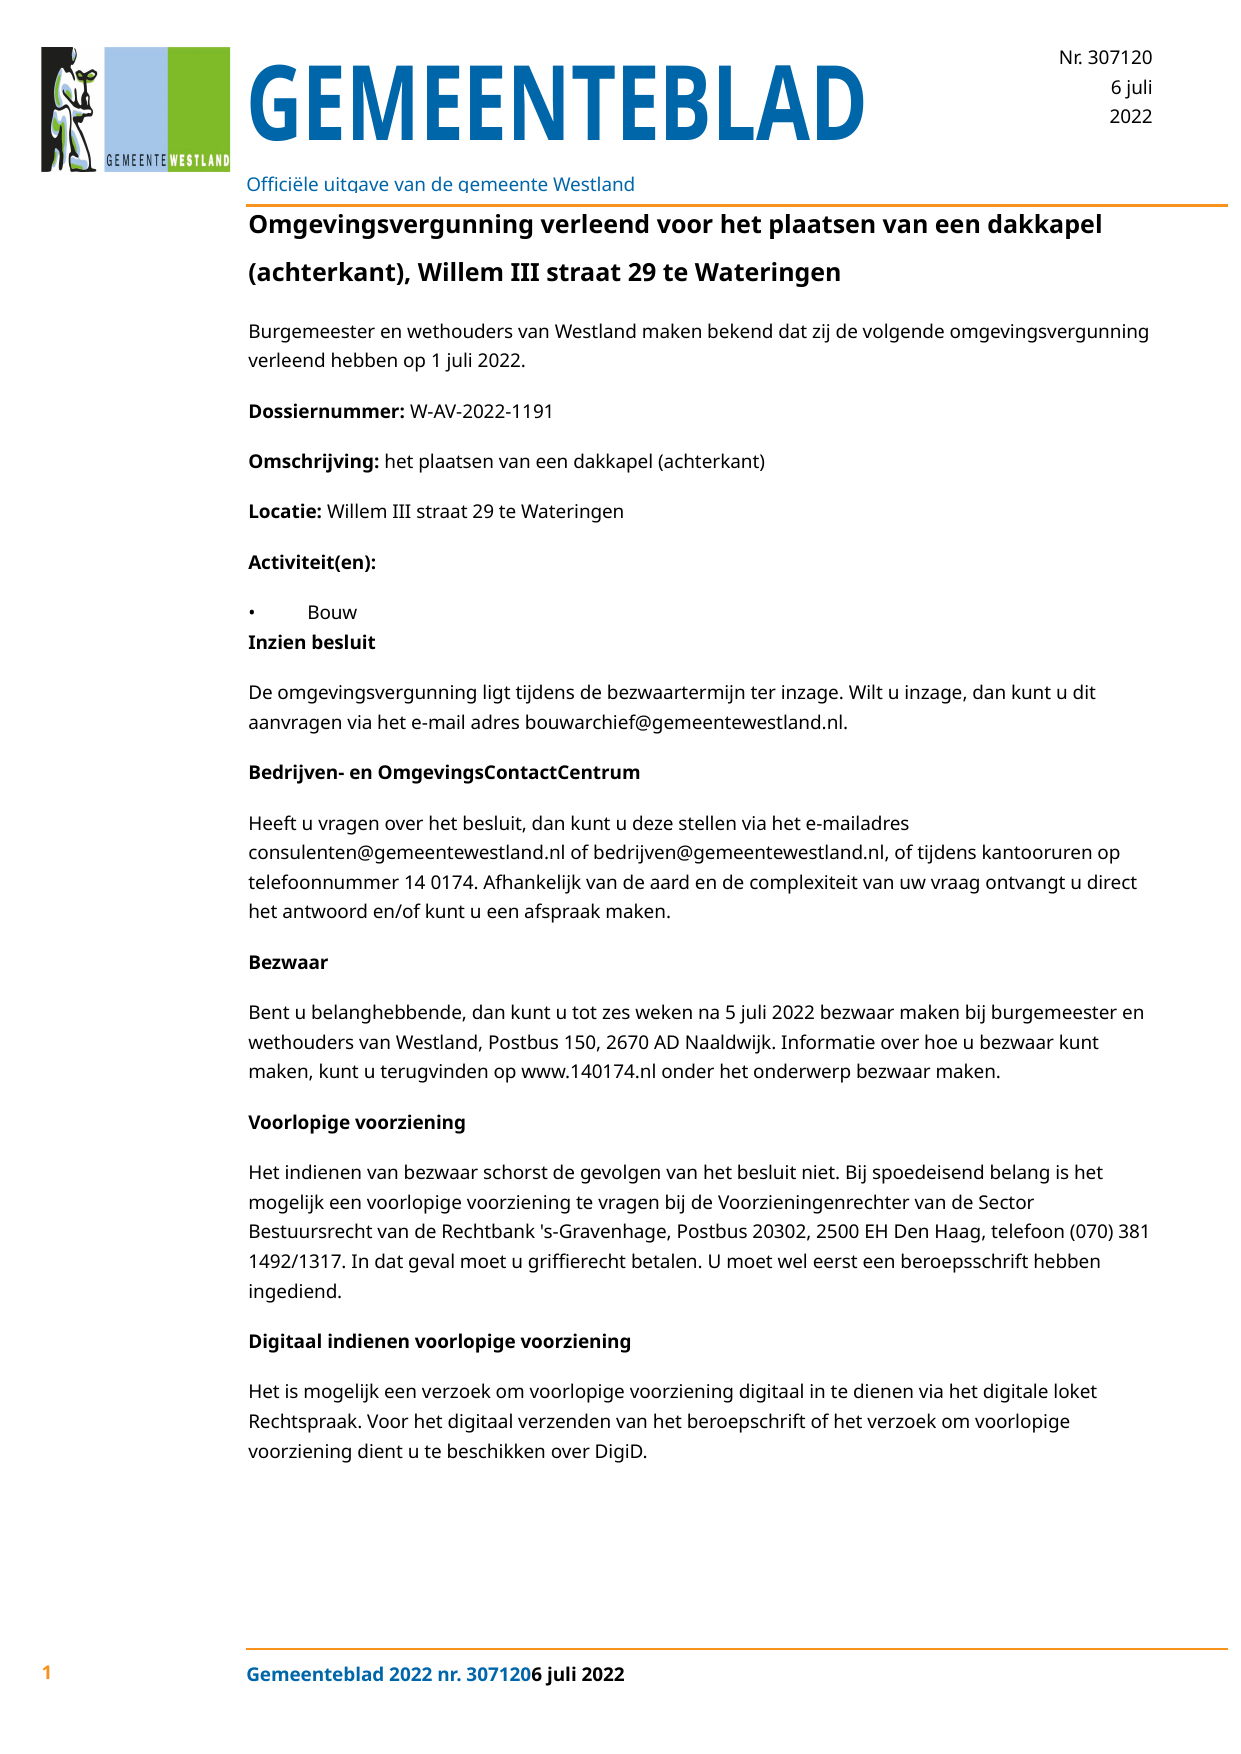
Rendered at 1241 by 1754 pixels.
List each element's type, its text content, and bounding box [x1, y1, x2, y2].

list Bouw [248, 599, 1152, 625]
text Heeft u vragen over het besluit, dan kunt u deze stellen via het e-mailadres consulenten@gemeentewestland.nl of bedrijven@gemeentewestland.nl, of tijdens kantooruren op telefoonnummer 14 0174. Afhankelijk van de aard en de complexiteit van uw vraag ontvangt u direct het antwoord en/of kunt u een afspraak maken. [248, 810, 1152, 924]
text Omgevingsvergunning verleend voor het plaatsen van een dakkapel (achterkant), Willem III straat 29 te Wateringen [248, 207, 1152, 288]
text Omschrijving: het plaatsen van een dakkapel (achterkant) [248, 448, 1152, 474]
text Inzien besluit [248, 629, 1152, 655]
text Bezwaar [248, 949, 1152, 975]
text Locatie: Willem III straat 29 te Wateringen [248, 499, 1152, 524]
text Bent u belanghebbende, dan kunt u tot zes weken na 5 juli 2022 bezwaar maken bij burgemeester en wethouders van Westland, Postbus 150, 2670 AD Naaldwijk. Informatie over hoe u bezwaar kunt maken, kunt u terugvinden op www.140174.nl onder het onderwerp bezwaar maken. [248, 999, 1152, 1084]
text Voorlopige voorziening [248, 1109, 1152, 1135]
text Het is mogelijk een verzoek om voorlopige voorziening digitaal in te dienen via het digitale loket Rechtspraak. Voor het digitaal verzenden van het beroepschrift of het verzoek om voorlopige voorziening dient u te beschikken over DigiD. [248, 1379, 1152, 1464]
text Dossiernummer: W-AV-2022-1191 [248, 398, 1152, 424]
text De omgevingsvergunning ligt tijdens de bezwaartermijn ter inzage. Wilt u inzage, dan kunt u dit aanvragen via het e-mail adres bouwarchief@gemeentewestland.nl. [248, 679, 1152, 735]
text Activiteit(en): [248, 549, 1152, 575]
text Burgemeester en wethouders van Westland maken bekend dat zij de volgende omgevingsvergunning verleend hebben op 1 juli 2022. [248, 318, 1152, 373]
text Bedrijven- en OmgevingsContactCentrum [248, 759, 1152, 785]
picture [41, 47, 231, 172]
text Het indienen van bezwaar schorst de gevolgen van het besluit niet. Bij spoedeisend belang is het mogelijk een voorlopige voorziening te vragen bij de Voorzieningenrechter van de Sector Bestuursrecht van de Rechtbank 's-Gravenhage, Postbus 20302, 2500 EH Den Haag, telefoon (070) 381 1492/1317. In dat geval moet u griffierecht betalen. U moet wel eerst een beroepsschrift hebben ingediend. [248, 1159, 1152, 1304]
text Digitaal indienen voorlopige voorziening [248, 1328, 1152, 1354]
